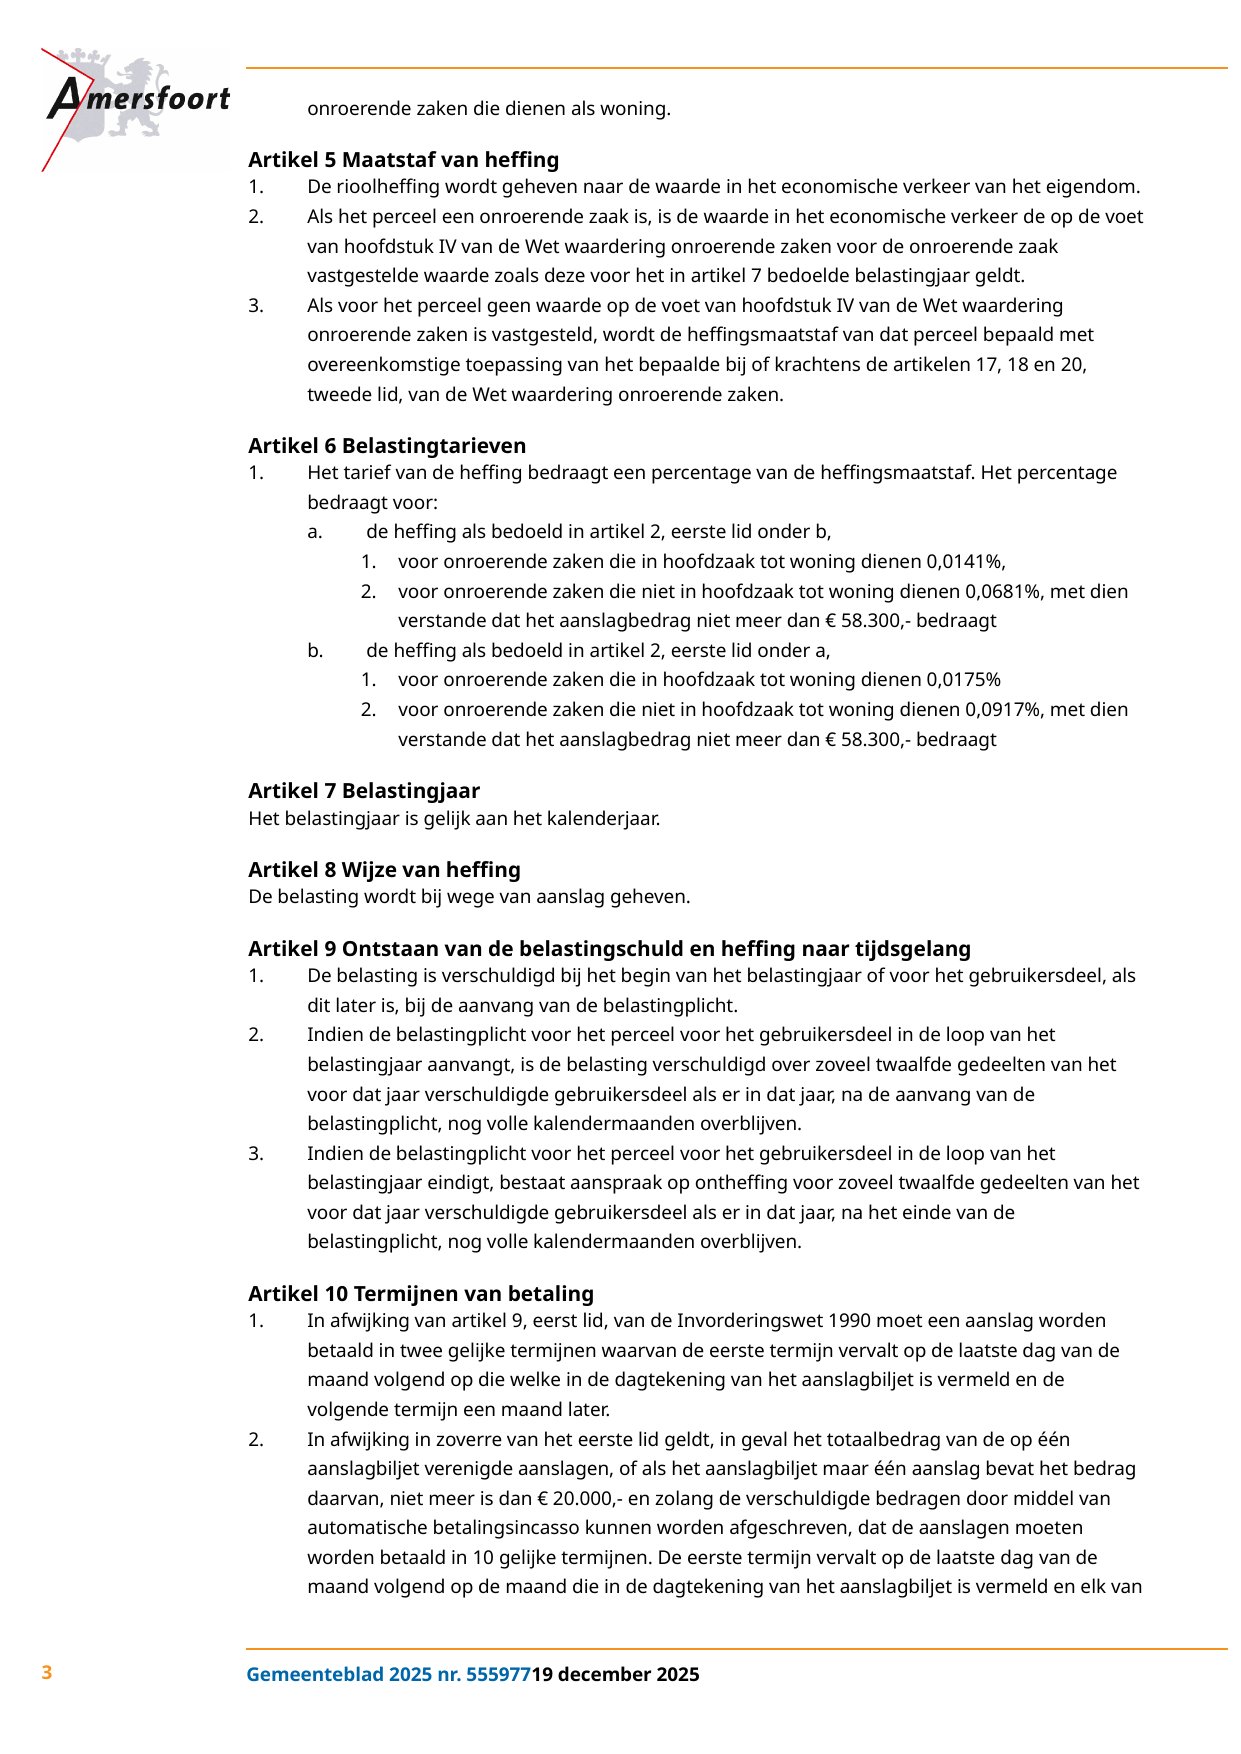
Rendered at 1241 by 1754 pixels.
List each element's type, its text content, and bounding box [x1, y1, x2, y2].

list de heffing als bedoeld in artikel 2, eerste lid onder b, [307, 519, 1152, 544]
text Artikel 10 Termijnen van betaling [248, 1279, 1152, 1307]
list In afwijking van artikel 9, eerst lid, van de Invorderingswet 1990 moet een aanslag worden betaald in twee gelijke termijnen waarvan de eerste termijn vervalt op de laatste dag van de maand volgend op die welke in de dagtekening van het aanslagbiljet is vermeld en de volgende termijn een maand later. [248, 1307, 1152, 1422]
text De belasting wordt bij wege van aanslag geheven. [248, 883, 1152, 909]
text Artikel 7 Belastingjaar [248, 776, 1152, 805]
list In afwijking in zoverre van het eerste lid geldt, in geval het totaalbedrag van de op één aanslagbiljet verenigde aanslagen, of als het aanslagbiljet maar één aanslag bevat het bedrag daarvan, niet meer is dan € 20.000,- en zolang de verschuldigde bedragen door middel van automatische betalingsincasso kunnen worden afgeschreven, dat de aanslagen moeten worden betaald in 10 gelijke termijnen. De eerste termijn vervalt op de laatste dag van de maand volgend op de maand die in de dagtekening van het aanslagbiljet is vermeld en elk van [248, 1426, 1152, 1599]
list Indien de belastingplicht voor het perceel voor het gebruikersdeel in de loop van het belastingjaar aanvangt, is de belasting verschuldigd over zoveel twaalfde gedeelten van het voor dat jaar verschuldigde gebruikersdeel als er in dat jaar, na de aanvang van de belastingplicht, nog volle kalendermaanden overblijven. [248, 1022, 1152, 1136]
list voor onroerende zaken die niet in hoofdzaak tot woning dienen 0,0917%, met dien verstande dat het aanslagbedrag niet meer dan € 58.300,- bedraagt [361, 696, 1152, 752]
text Artikel 5 Maatstaf van heffing [248, 145, 1152, 174]
list De rioolheffing wordt geheven naar de waarde in het economische verkeer van het eigendom. [248, 174, 1152, 199]
list voor onroerende zaken die in hoofdzaak tot woning dienen 0,0141%, [361, 548, 1152, 574]
list de heffing als bedoeld in artikel 2, eerste lid onder a, [307, 637, 1152, 663]
text Artikel 9 Ontstaan van de belastingschuld en heffing naar tijdsgelang [248, 934, 1152, 962]
text Het belastingjaar is gelijk aan het kalenderjaar. [248, 805, 1152, 830]
list Het tarief van de heffing bedraagt een percentage van de heffingsmaatstaf. Het percentage bedraagt voor: [248, 459, 1152, 515]
list voor onroerende zaken die in hoofdzaak tot woning dienen 0,0175% [361, 667, 1152, 692]
text Artikel 6 Belastingtarieven [248, 431, 1152, 459]
picture [41, 47, 231, 172]
list De belasting is verschuldigd bij het begin van het belastingjaar of voor het gebruikersdeel, als dit later is, bij de aanvang van de belastingplicht. [248, 962, 1152, 1018]
list Indien de belastingplicht voor het perceel voor het gebruikersdeel in de loop van het belastingjaar eindigt, bestaat aanspraak op ontheffing voor zoveel twaalfde gedeelten van het voor dat jaar verschuldigde gebruikersdeel als er in dat jaar, na het einde van de belastingplicht, nog volle kalendermaanden overblijven. [248, 1140, 1152, 1254]
list Als voor het perceel geen waarde op de voet van hoofdstuk IV van de Wet waardering onroerende zaken is vastgesteld, wordt de heffingsmaatstaf van dat perceel bepaald met overeenkomstige toepassing van het bepaalde bij of krachtens de artikelen 17, 18 en 20, tweede lid, van de Wet waardering onroerende zaken. [248, 292, 1152, 406]
text Artikel 8 Wijze van heffing [248, 855, 1152, 883]
list voor onroerende zaken die niet in hoofdzaak tot woning dienen 0,0681%, met dien verstande dat het aanslagbedrag niet meer dan € 58.300,- bedraagt [361, 578, 1152, 633]
list onroerende zaken die dienen als woning. [248, 95, 1152, 121]
list Als het perceel een onroerende zaak is, is de waarde in het economische verkeer de op de voet van hoofdstuk IV van de Wet waardering onroerende zaken voor de onroerende zaak vastgestelde waarde zoals deze voor het in artikel 7 bedoelde belastingjaar geldt. [248, 203, 1152, 288]
